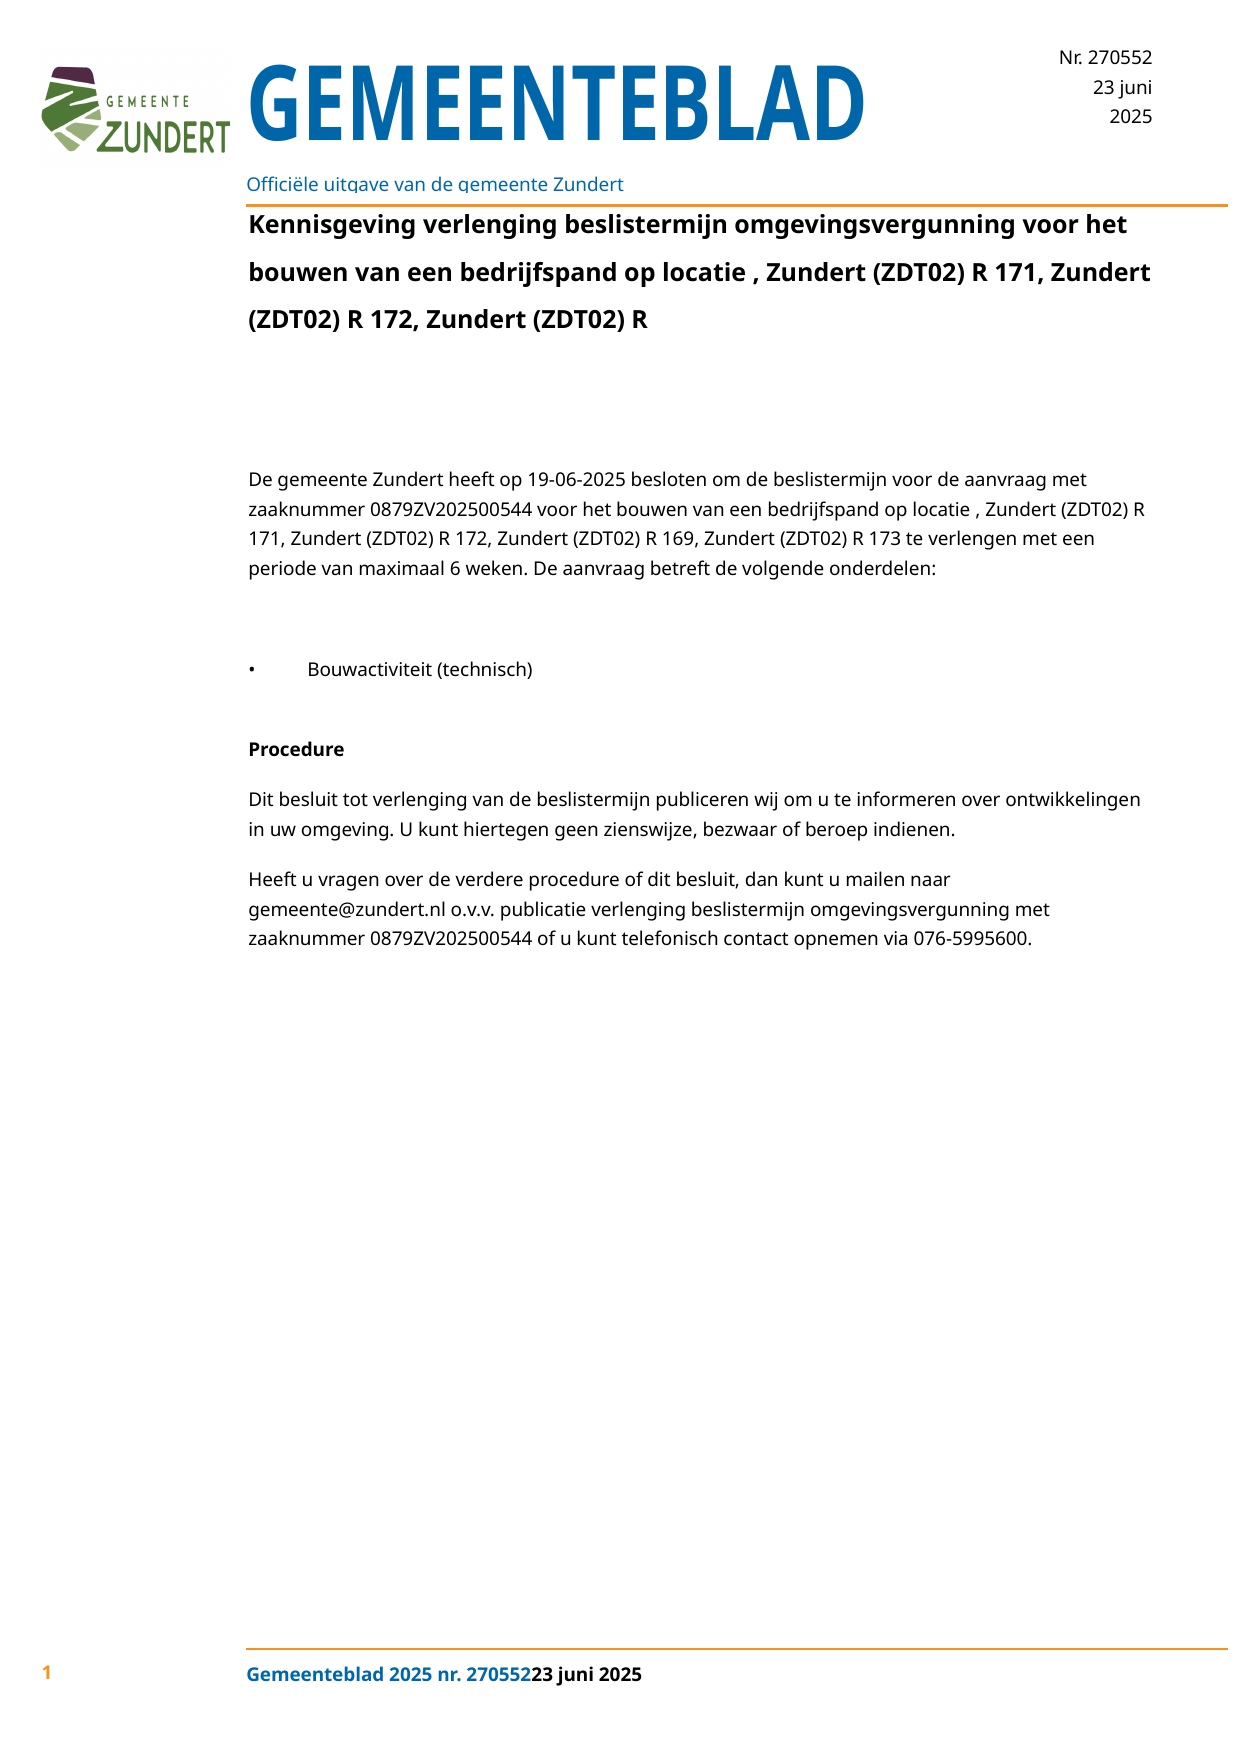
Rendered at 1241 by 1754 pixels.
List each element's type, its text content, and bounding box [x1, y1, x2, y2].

text Procedure [248, 736, 1152, 762]
text De gemeente Zundert heeft op 19-06-2025 besloten om de beslistermijn voor de aanvraag met zaaknummer 0879ZV202500544 voor het bouwen van een bedrijfspand op locatie , Zundert (ZDT02) R 171, Zundert (ZDT02) R 172, Zundert (ZDT02) R 169, Zundert (ZDT02) R 173 te verlengen met een periode van maximaal 6 weken. De aanvraag betreft de volgende onderdelen: [248, 466, 1152, 581]
list Bouwactiviteit (technisch) [248, 656, 1152, 682]
picture [41, 47, 231, 172]
text Dit besluit tot verlenging van de beslistermijn publiceren wij om u te informeren over ontwikkelingen in uw omgeving. U kunt hiertegen geen zienswijze, bezwaar of beroep indienen. [248, 786, 1152, 842]
text Heeft u vragen over de verdere procedure of dit besluit, dan kunt u mailen naar gemeente@zundert.nl o.v.v. publicatie verlenging beslistermijn omgevingsvergunning met zaaknummer 0879ZV202500544 of u kunt telefonisch contact opnemen via 076-5995600. [248, 866, 1152, 951]
text Kennisgeving verlenging beslistermijn omgevingsvergunning voor het bouwen van een bedrijfspand op locatie , Zundert (ZDT02) R 171, Zundert (ZDT02) R 172, Zundert (ZDT02) R [248, 207, 1152, 336]
